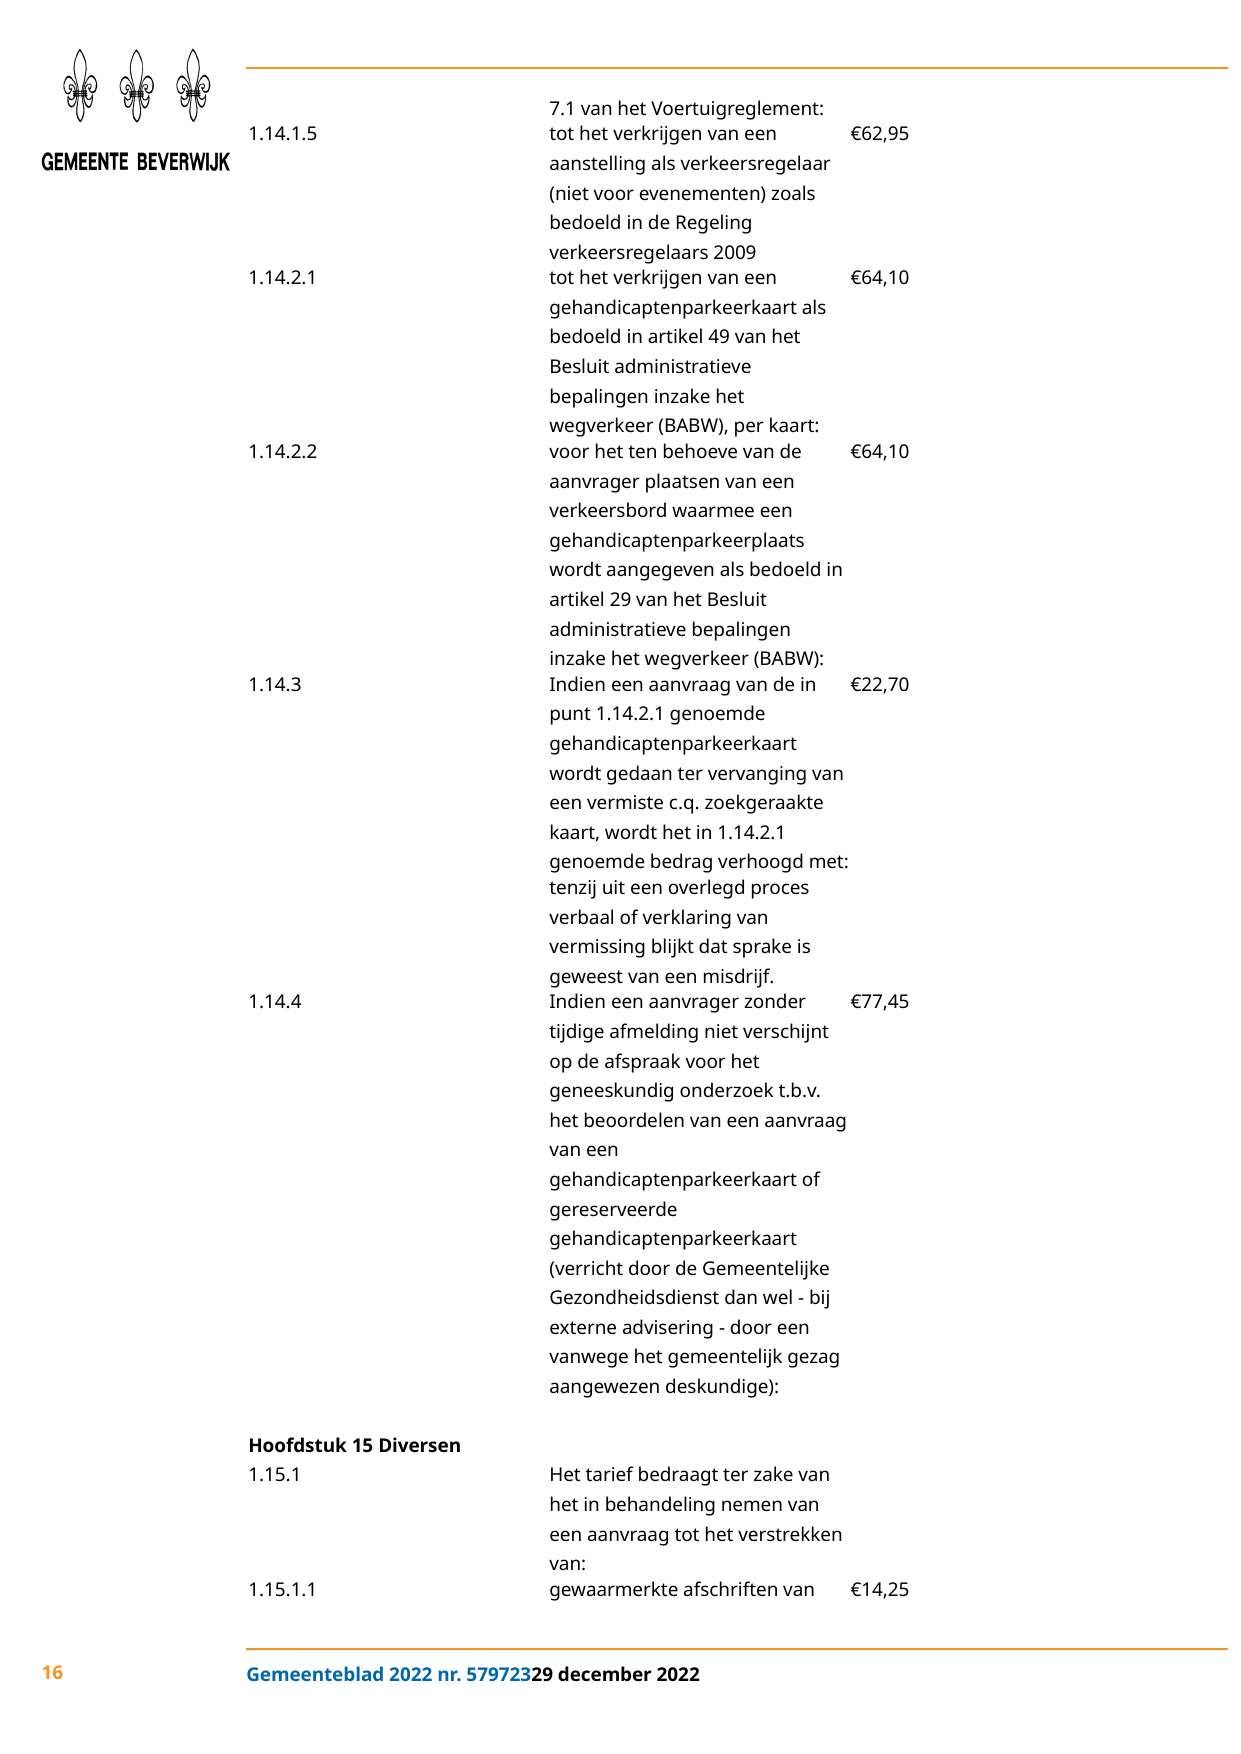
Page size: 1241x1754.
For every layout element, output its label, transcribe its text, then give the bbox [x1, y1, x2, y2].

table_cell voor het ten behoeve van de aanvrager plaatsen van een verkeersbord waarmee een gehandicaptenparkeerplaats wordt aangegeven als bedoeld in artikel 29 van het Besluit administratieve bepalingen inzake het wegverkeer (BABW): [549, 438, 850, 671]
table_cell [850, 874, 1152, 989]
table_cell Indien een aanvrager zonder tijdige afmelding niet verschijnt op de afspraak voor het geneeskundig onderzoek t.b.v. het beoordelen van een aanvraag van een gehandicaptenparkeerkaart of gereserveerde gehandicaptenparkeerkaart (verricht door de Gemeentelijke Gezondheidsdienst dan wel - bij externe advisering - door een vanwege het gemeentelijk gezag aangewezen deskundige): [549, 989, 850, 1399]
table_cell €64,10 [850, 438, 1152, 671]
table_cell €62,95 [850, 121, 1152, 264]
table_cell 1.14.2.2 [248, 438, 549, 671]
table_cell gewaarmerkte afschriften van [549, 1576, 850, 1602]
table_header [850, 1462, 1152, 1576]
table_cell [248, 95, 549, 121]
table_cell €14,25 [850, 1576, 1152, 1602]
table_header 1.15.1 [248, 1462, 549, 1576]
table_cell €77,45 [850, 989, 1152, 1399]
table_cell tot het verkrijgen van een gehandicaptenparkeerkaart als bedoeld in artikel 49 van het Besluit administratieve bepalingen inzake het wegverkeer (BABW), per kaart: [549, 265, 850, 438]
table_cell €64,10 [850, 265, 1152, 438]
table_cell 1.14.1.5 [248, 121, 549, 264]
table_cell 1.14.3 [248, 671, 549, 874]
table_cell [248, 874, 549, 989]
table_cell 1.14.2.1 [248, 265, 549, 438]
table_header Het tarief bedraagt ter zake van het in behandeling nemen van een aanvraag tot het verstrekken van: [549, 1462, 850, 1576]
table_cell 1.15.1.1 [248, 1576, 549, 1602]
table_cell 7.1 van het Voertuigreglement: [549, 95, 850, 121]
table_cell tot het verkrijgen van een aanstelling als verkeersregelaar (niet voor evenementen) zoals bedoeld in de Regeling verkeersregelaars 2009 [549, 121, 850, 264]
table_cell Indien een aanvraag van de in punt 1.14.2.1 genoemde gehandicaptenparkeerkaart wordt gedaan ter vervanging van een vermiste c.q. zoekgeraakte kaart, wordt het in 1.14.2.1 genoemde bedrag verhoogd met: [549, 671, 850, 874]
table_cell [850, 95, 1152, 121]
text Hoofdstuk 15 Diversen [248, 1432, 1152, 1458]
picture [41, 47, 231, 172]
table_cell 1.14.4 [248, 989, 549, 1399]
table_cell €22,70 [850, 671, 1152, 874]
table_cell tenzij uit een overlegd proces verbaal of verklaring van vermissing blijkt dat sprake is geweest van een misdrijf. [549, 874, 850, 989]
